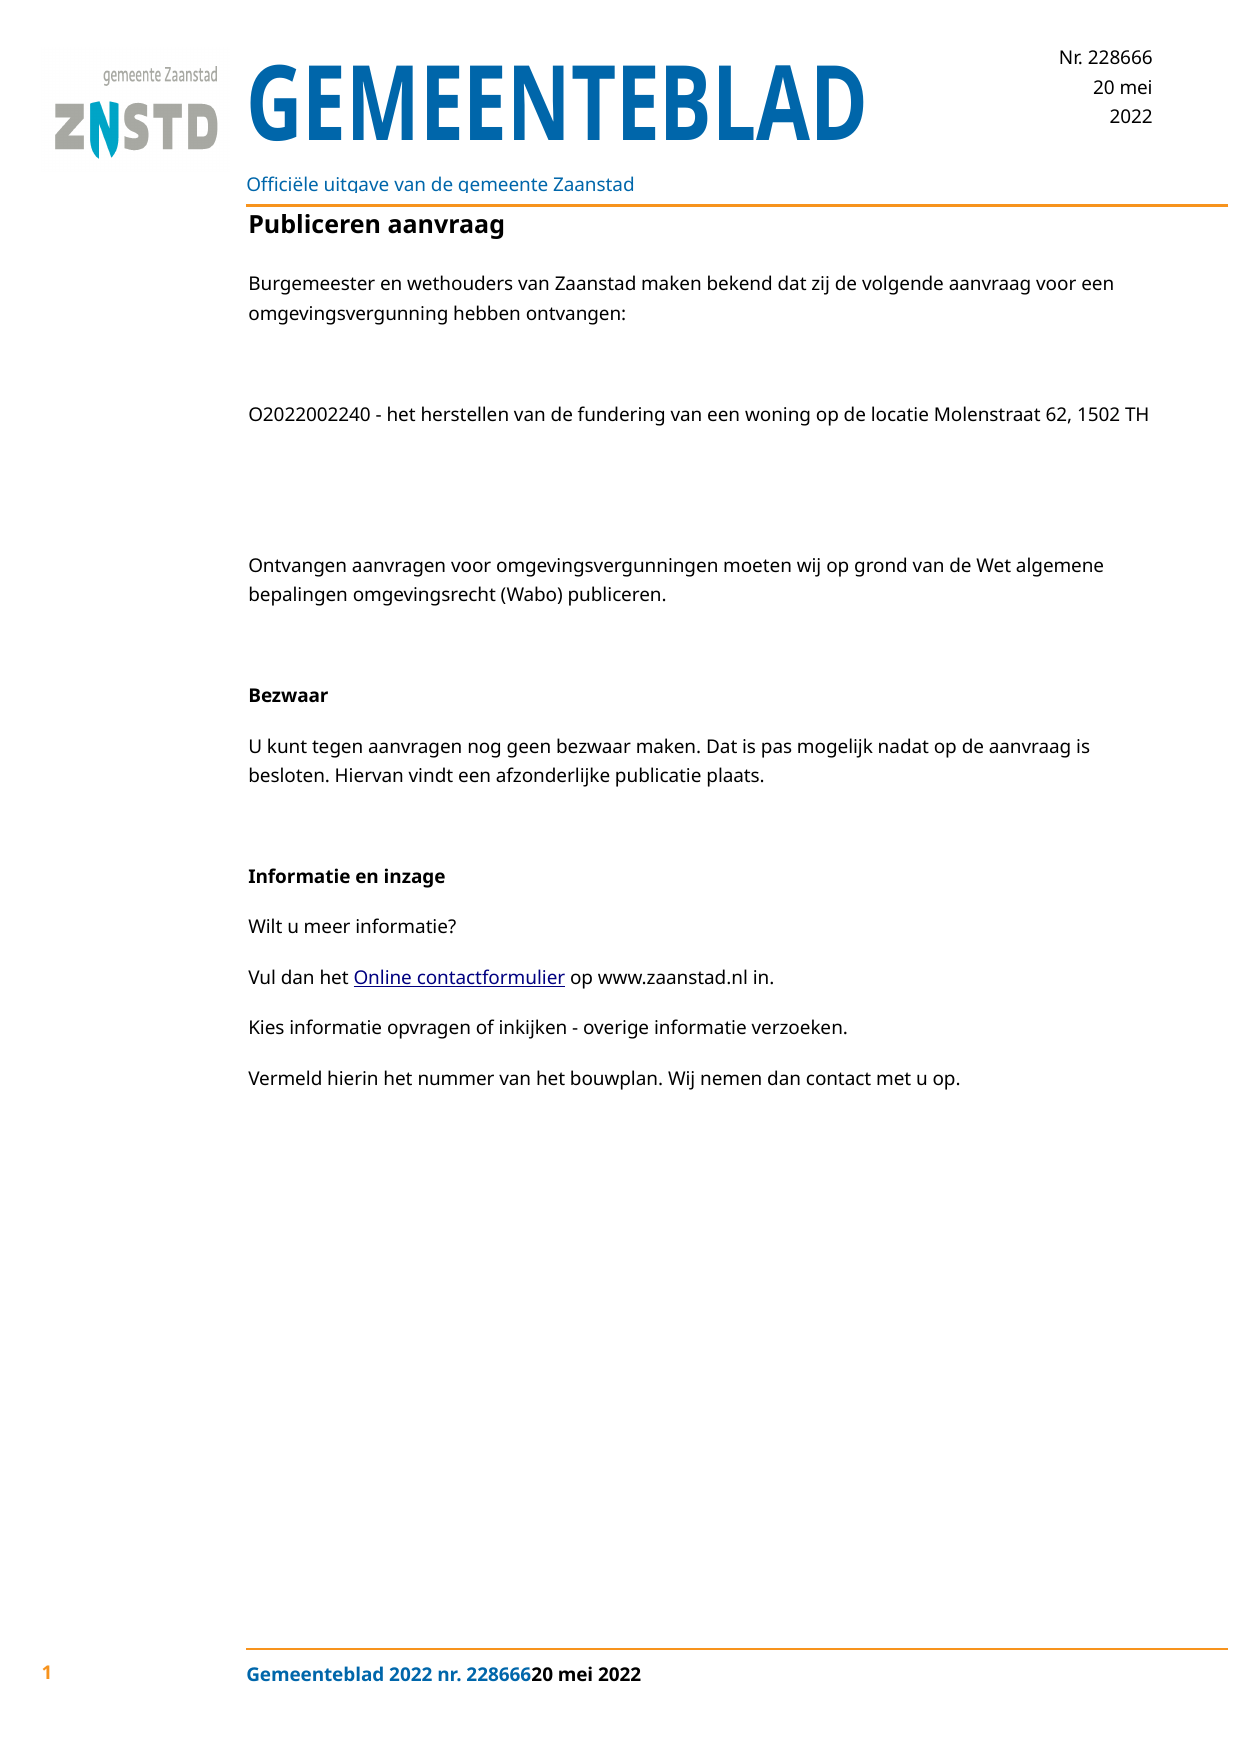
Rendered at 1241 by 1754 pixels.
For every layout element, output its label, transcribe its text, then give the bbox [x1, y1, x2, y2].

text Vermeld hierin het nummer van het bouwplan. Wij nemen dan contact met u op. [248, 1065, 1152, 1091]
text Ontvangen aanvragen voor omgevingsvergunningen moeten wij op grond van de Wet algemene bepalingen omgevingsrecht (Wabo) publiceren. [248, 552, 1152, 607]
text U kunt tegen aanvragen nog geen bezwaar maken. Dat is pas mogelijk nadat op de aanvraag is besloten. Hiervan vindt een afzonderlijke publicatie plaats. [248, 733, 1152, 788]
text O2022002240 - het herstellen van de fundering van een woning op de locatie Molenstraat 62, 1502 TH [248, 401, 1152, 426]
text Wilt u meer informatie? [248, 914, 1152, 939]
text Burgemeester en wethouders van Zaanstad maken bekend dat zij de volgende aanvraag voor een omgevingsvergunning hebben ontvangen: [248, 270, 1152, 326]
text Informatie en inzage [248, 863, 1152, 889]
text Vul dan het Online contactformulier op www.zaanstad.nl in. [248, 964, 1152, 990]
text Kies informatie opvragen of inkijken - overige informatie verzoeken. [248, 1014, 1152, 1040]
text Publiceren aanvraag [248, 207, 1152, 241]
text Bezwaar [248, 682, 1152, 708]
picture [41, 47, 231, 172]
